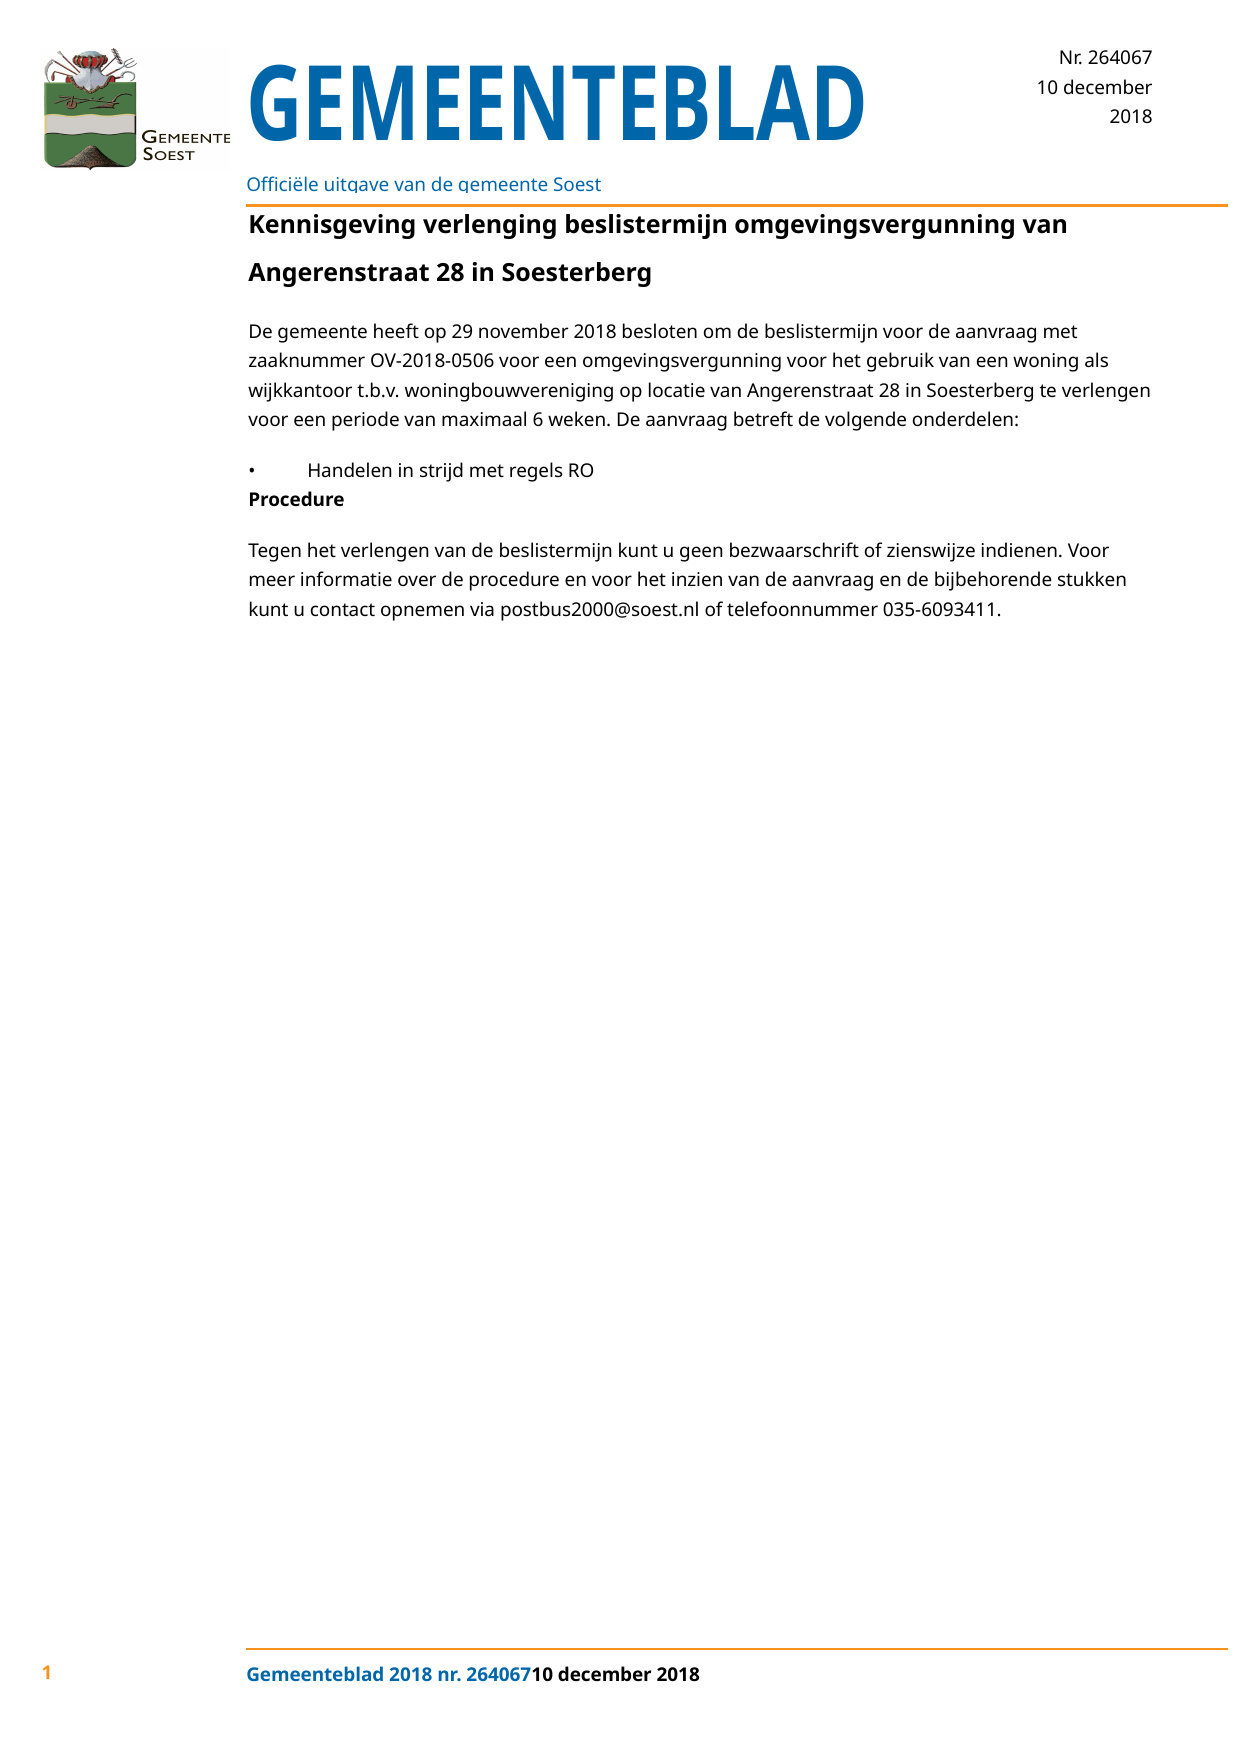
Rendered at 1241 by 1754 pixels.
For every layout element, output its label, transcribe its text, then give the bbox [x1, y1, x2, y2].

text De gemeente heeft op 29 november 2018 besloten om de beslistermijn voor de aanvraag met zaaknummer OV-2018-0506 voor een omgevingsvergunning voor het gebruik van een woning als wijkkantoor t.b.v. woningbouwvereniging op locatie van Angerenstraat 28 in Soesterberg te verlengen voor een periode van maximaal 6 weken. De aanvraag betreft de volgende onderdelen: [248, 318, 1152, 432]
picture [41, 47, 231, 172]
text Kennisgeving verlenging beslistermijn omgevingsvergunning van Angerenstraat 28 in Soesterberg [248, 207, 1152, 288]
list Handelen in strijd met regels RO [248, 457, 1152, 483]
text Tegen het verlengen van de beslistermijn kunt u geen bezwaarschrift of zienswijze indienen. Voor meer informatie over de procedure en voor het inzien van de aanvraag en de bijbehorende stukken kunt u contact opnemen via postbus2000@soest.nl of telefoonnummer 035-6093411. [248, 537, 1152, 622]
text Procedure [248, 487, 1152, 512]
